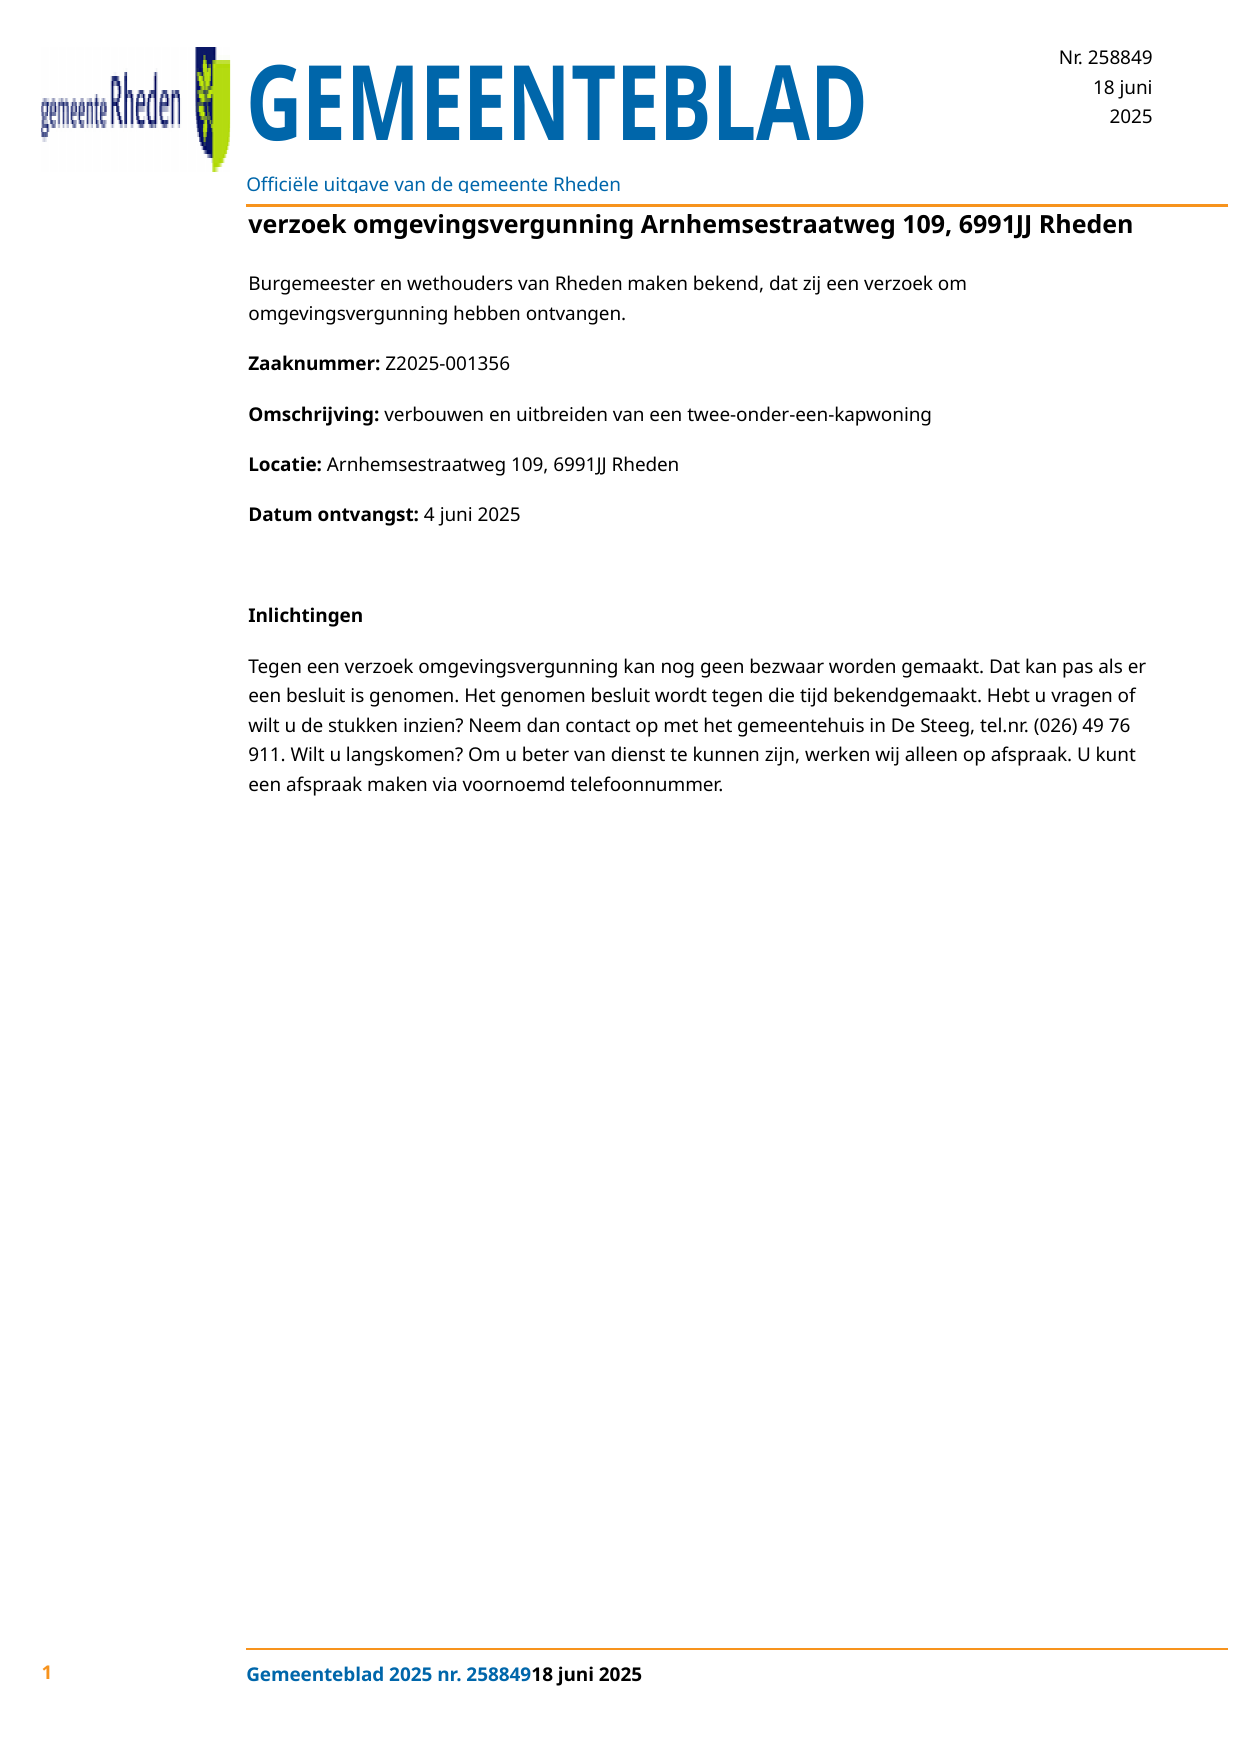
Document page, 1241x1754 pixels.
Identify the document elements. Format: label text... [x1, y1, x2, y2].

text Inlichtingen [248, 602, 1152, 628]
text Omschrijving: verbouwen en uitbreiden van een twee-onder-een-kapwoning [248, 401, 1152, 426]
text Locatie: Arnhemsestraatweg 109, 6991JJ Rheden [248, 451, 1152, 477]
picture [41, 47, 231, 172]
text Tegen een verzoek omgevingsvergunning kan nog geen bezwaar worden gemaakt. Dat kan pas als er een besluit is genomen. Het genomen besluit wordt tegen die tijd bekendgemaakt. Hebt u vragen of wilt u de stukken inzien? Neem dan contact op met het gemeentehuis in De Steeg, tel.nr. (026) 49 76 911. Wilt u langskomen? Om u beter van dienst te kunnen zijn, werken wij alleen op afspraak. U kunt een afspraak maken via voornoemd telefoonnummer. [248, 653, 1152, 797]
text Burgemeester en wethouders van Rheden maken bekend, dat zij een verzoek om omgevingsvergunning hebben ontvangen. [248, 270, 1152, 326]
text Zaaknummer: Z2025-001356 [248, 350, 1152, 376]
text Datum ontvangst: 4 juni 2025 [248, 502, 1152, 527]
text verzoek omgevingsvergunning Arnhemsestraatweg 109, 6991JJ Rheden [248, 207, 1152, 241]
